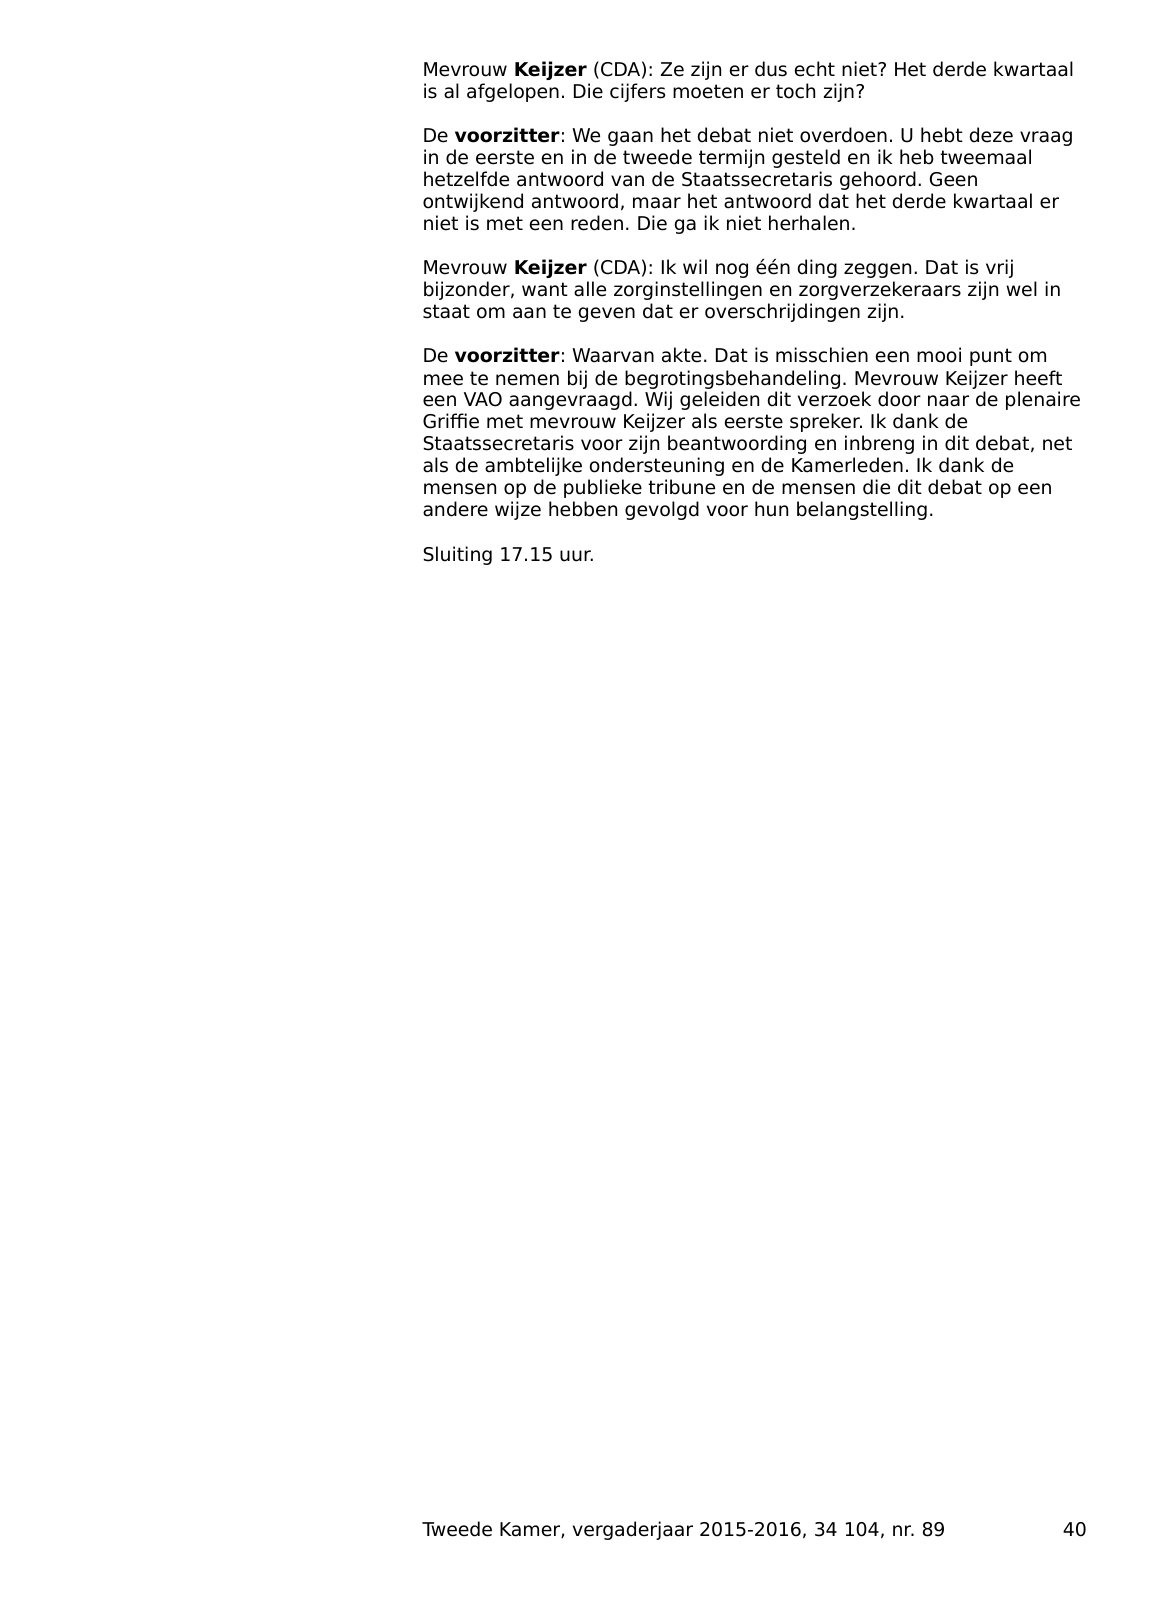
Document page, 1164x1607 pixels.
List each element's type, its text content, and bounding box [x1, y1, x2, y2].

text Mevrouw Keijzer (CDA): Ik wil nog één ding zeggen. Dat is vrij bijzonder, want alle zorginstellingen en zorgverzekeraars zijn wel in staat om aan te geven dat er overschrijdingen zijn. [422, 257, 1087, 323]
text De voorzitter: Waarvan akte. Dat is misschien een mooi punt om mee te nemen bij de begrotingsbehandeling. Mevrouw Keijzer heeft een VAO aangevraagd. Wij geleiden dit verzoek door naar de plenaire Griffie met mevrouw Keijzer als eerste spreker. Ik dank de Staatssecretaris voor zijn beantwoording en inbreng in dit debat, net als de ambtelijke ondersteuning en de Kamerleden. Ik dank de mensen op de publieke tribune en de mensen die dit debat op een andere wijze hebben gevolgd voor hun belangstelling. [422, 345, 1087, 521]
text De voorzitter: We gaan het debat niet overdoen. U hebt deze vraag in de eerste en in de tweede termijn gesteld en ik heb tweemaal hetzelfde antwoord van de Staatssecretaris gehoord. Geen ontwijkend antwoord, maar het antwoord dat het derde kwartaal er niet is met een reden. Die ga ik niet herhalen. [422, 125, 1087, 235]
text Sluiting 17.15 uur. [422, 543, 1087, 565]
text Mevrouw Keijzer (CDA): Ze zijn er dus echt niet? Het derde kwartaal is al afgelopen. Die cijfers moeten er toch zijn? [422, 59, 1087, 103]
